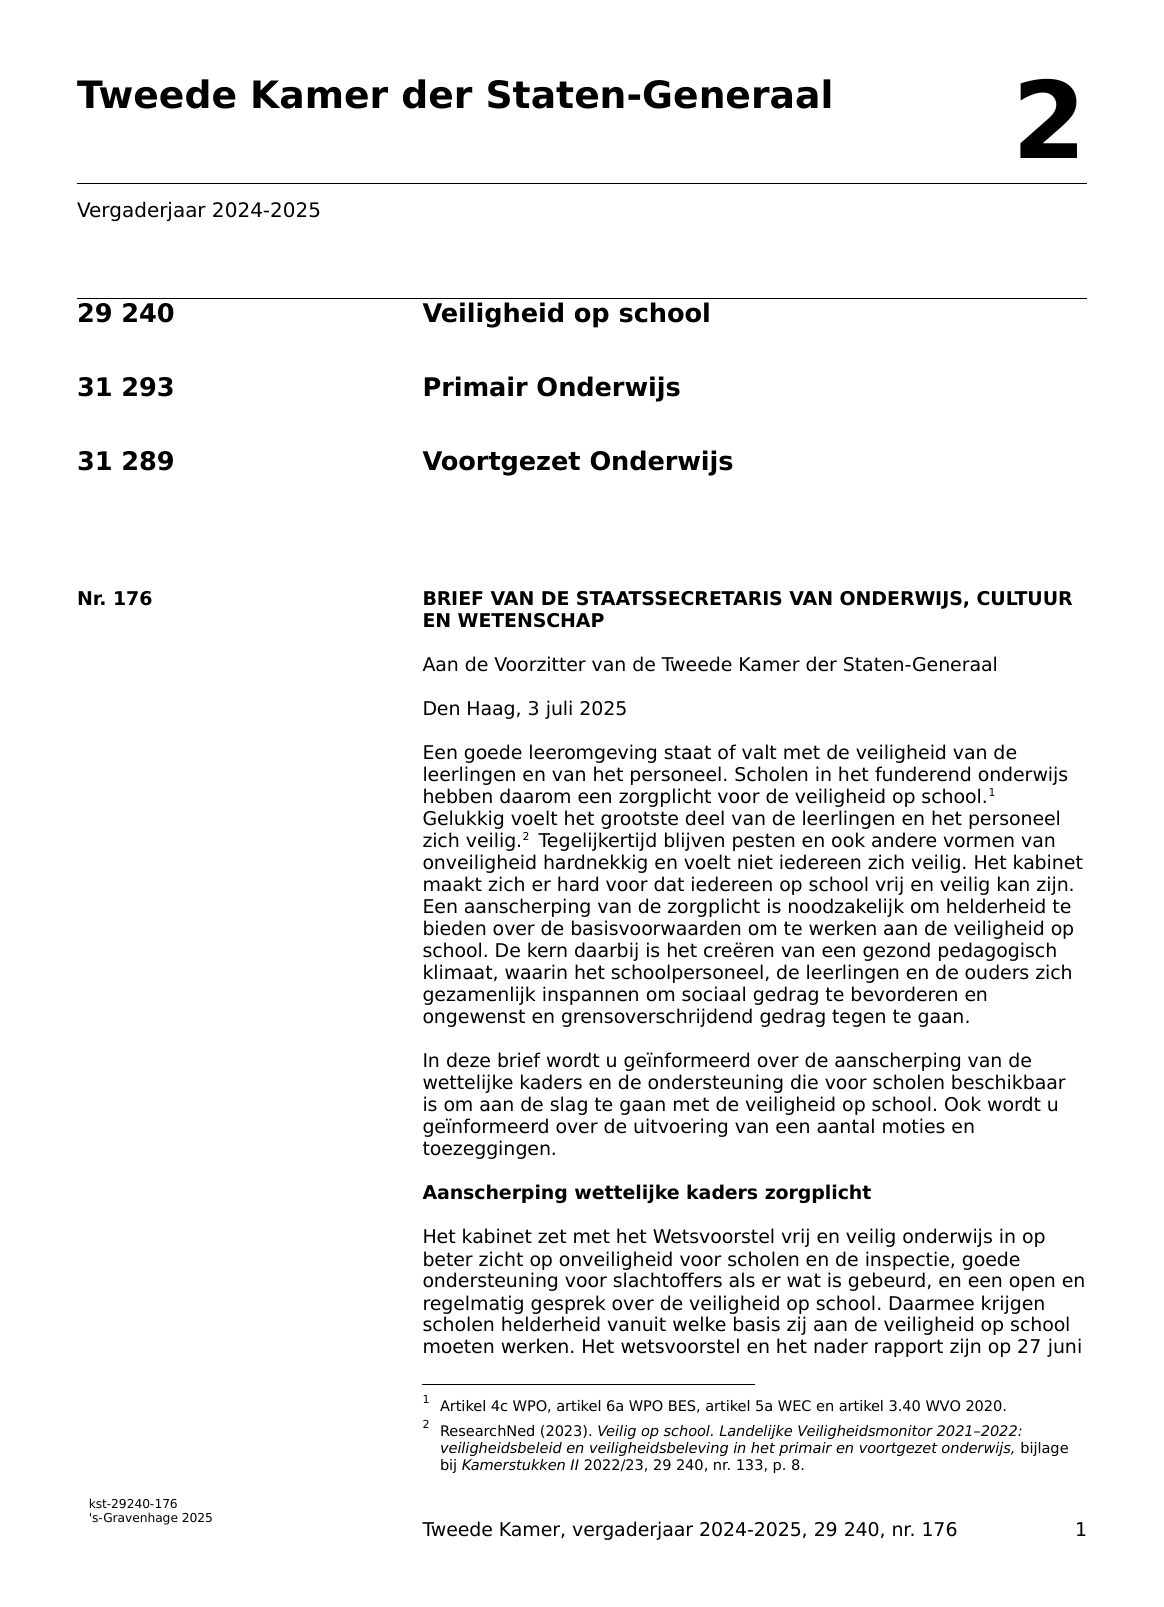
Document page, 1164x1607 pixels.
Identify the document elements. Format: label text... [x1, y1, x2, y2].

subtitle 29 240 Veiligheid op school [77, 299, 1087, 329]
subtitle 31 289 Voortgezet Onderwijs [77, 447, 1087, 477]
table_header Tweede Kamer der Staten-Generaal [77, 59, 886, 183]
subtitle Aanscherping wettelijke kaders zorgplicht [422, 1182, 1087, 1204]
text Artikel 4c WPO, artikel 6a WPO BES, artikel 5a WEC en artikel 3.40 WVO 2020. [422, 1393, 1087, 1416]
subtitle 31 293 Primair Onderwijs [77, 373, 1087, 403]
subtitle Nr. 176 BRIEF VAN DE STAATSSECRETARIS VAN ONDERWIJS, CULTUUR EN WETENSCHAP [77, 588, 1087, 632]
text Den Haag, 3 juli 2025 [422, 698, 1087, 720]
text In deze brief wordt u geïnformeerd over de aanscherping van de wettelijke kaders en de ondersteuning die voor scholen beschikbaar is om aan de slag te gaan met de veiligheid op school. Ook wordt u geïnformeerd over de uitvoering van een aantal moties en toezeggingen. [422, 1050, 1087, 1160]
text 's-Gravenhage 2025 [88, 1511, 323, 1525]
text Een goede leeromgeving staat of valt met de veiligheid van de leerlingen en van het personeel. Scholen in het funderend onderwijs hebben daarom een zorgplicht voor de veiligheid op school. Gelukkig voelt het grootste deel van de leerlingen en het personeel zich veilig. Tegelijkertijd blijven pesten en ook andere vormen van onveiligheid hardnekkig en voelt niet iedereen zich veilig. Het kabinet maakt zich er hard voor dat iedereen op school vrij en veilig kan zijn. Een aanscherping van de zorgplicht is noodzakelijk om helderheid te bieden over de basisvoorwaarden om te werken aan de veiligheid op school. De kern daarbij is het creëren van een gezond pedagogisch klimaat, waarin het schoolpersoneel, de leerlingen en de ouders zich gezamenlijk inspannen om sociaal gedrag te bevorderen en ongewenst en grensoverschrijdend gedrag tegen te gaan. [422, 742, 1087, 1028]
table_cell Vergaderjaar 2024-2025 [77, 184, 1087, 298]
table_header 2 [886, 59, 1087, 183]
text Het kabinet zet met het Wetsvoorstel vrij en veilig onderwijs in op beter zicht op onveiligheid voor scholen en de inspectie, goede ondersteuning voor slachtoffers als er wat is gebeurd, en een open en regelmatig gesprek over de veiligheid op school. Daarmee krijgen scholen helderheid vanuit welke basis zij aan de veiligheid op school moeten werken. Het wetsvoorstel en het nader rapport zijn op 27 juni [422, 1226, 1087, 1358]
text Aan de Voorzitter van de Tweede Kamer der Staten-Generaal [422, 654, 1087, 676]
text kst-29240-176 [88, 1497, 323, 1511]
text ResearchNed (2023). Veilig op school. Landelijke Veiligheidsmonitor 2021–2022: veiligheidsbeleid en veiligheidsbeleving in het primair en voortgezet onderwijs, bijlage bij Kamerstukken II 2022/23, 29 240, nr. 133, p. 8. [422, 1418, 1087, 1474]
